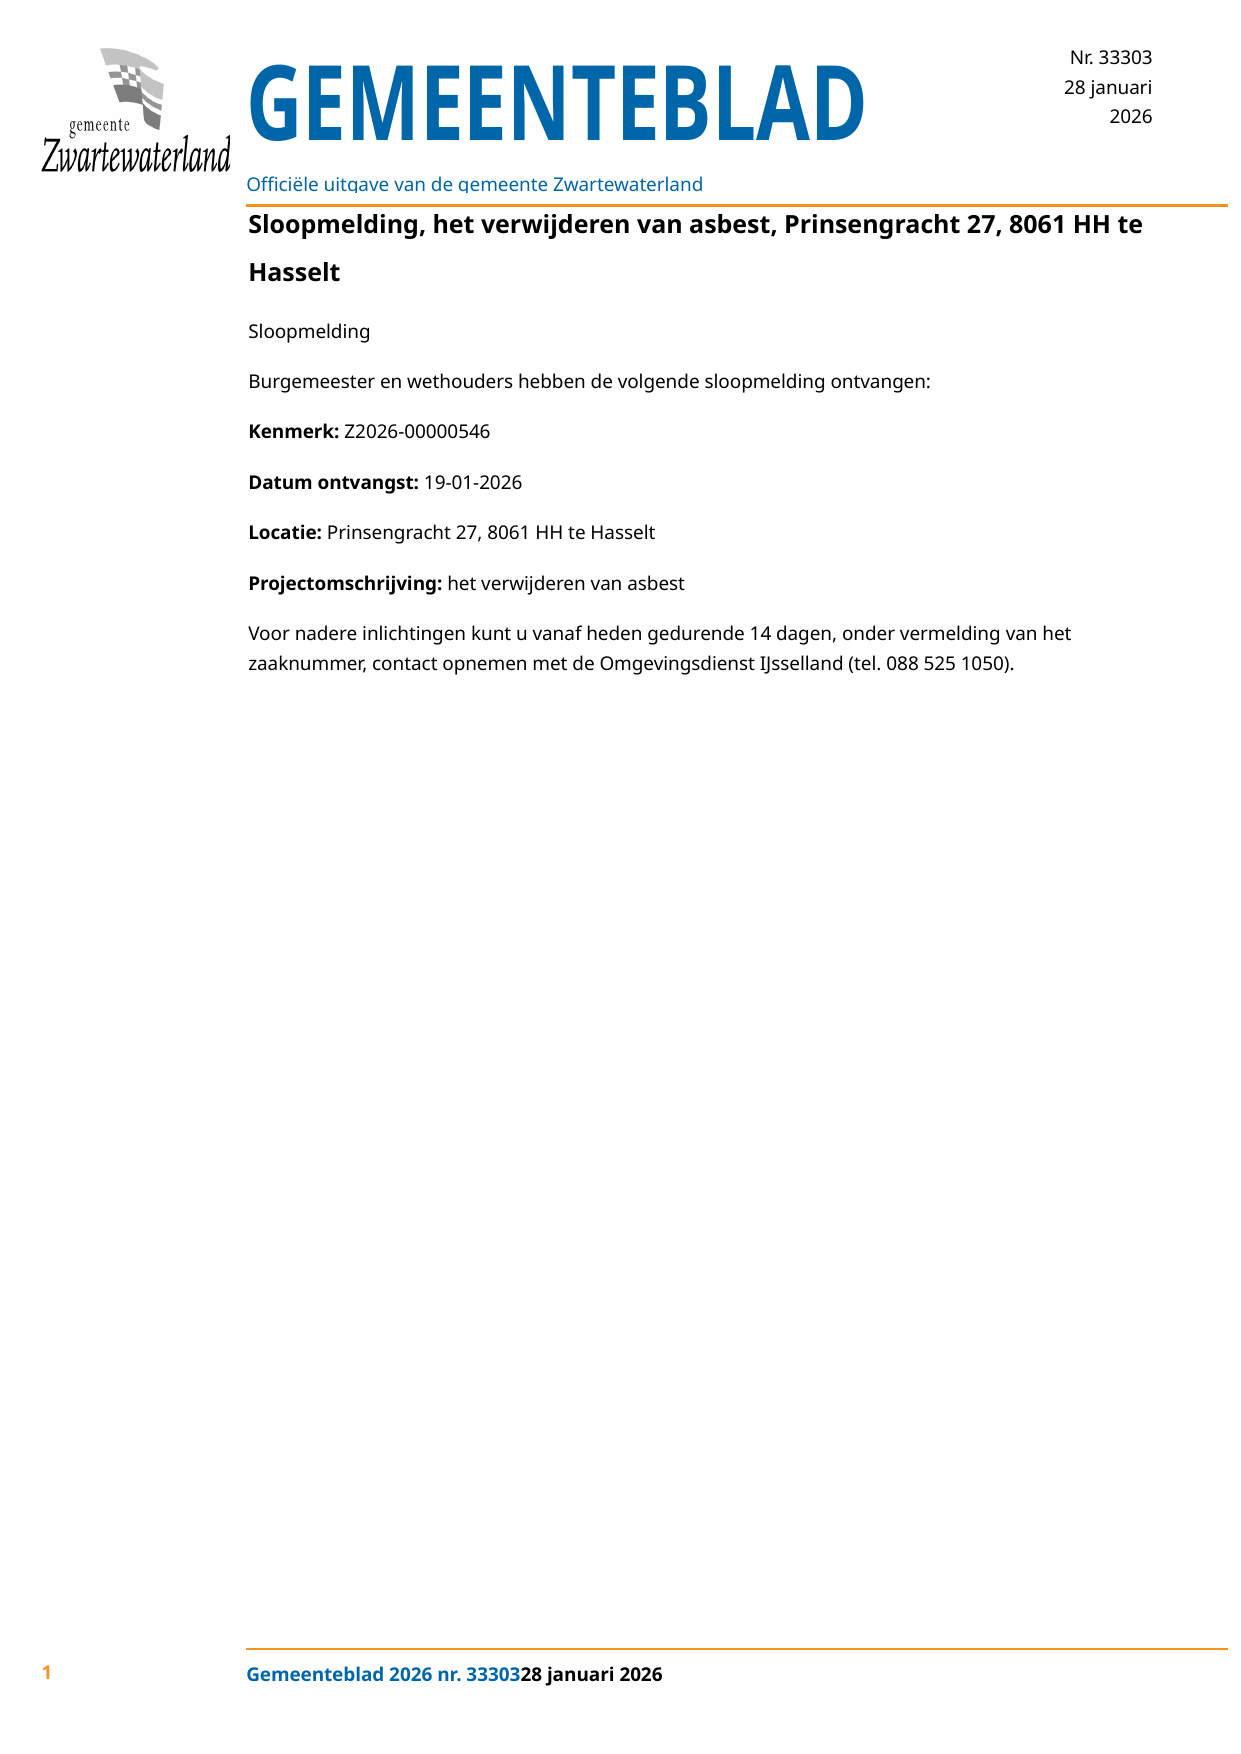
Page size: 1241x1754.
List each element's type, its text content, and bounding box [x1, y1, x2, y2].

text Voor nadere inlichtingen kunt u vanaf heden gedurende 14 dagen, onder vermelding van het zaaknummer, contact opnemen met de Omgevingsdienst IJsselland (tel. 088 525 1050). [248, 620, 1152, 676]
text Sloopmelding [248, 318, 1152, 344]
text Projectomschrijving: het verwijderen van asbest [248, 570, 1152, 596]
text Locatie: Prinsengracht 27, 8061 HH te Hasselt [248, 519, 1152, 545]
picture [41, 47, 231, 172]
text Burgemeester en wethouders hebben de volgende sloopmelding ontvangen: [248, 368, 1152, 394]
text Datum ontvangst: 19-01-2026 [248, 469, 1152, 495]
text Kenmerk: Z2026-00000546 [248, 419, 1152, 444]
text Sloopmelding, het verwijderen van asbest, Prinsengracht 27, 8061 HH te Hasselt [248, 207, 1152, 288]
